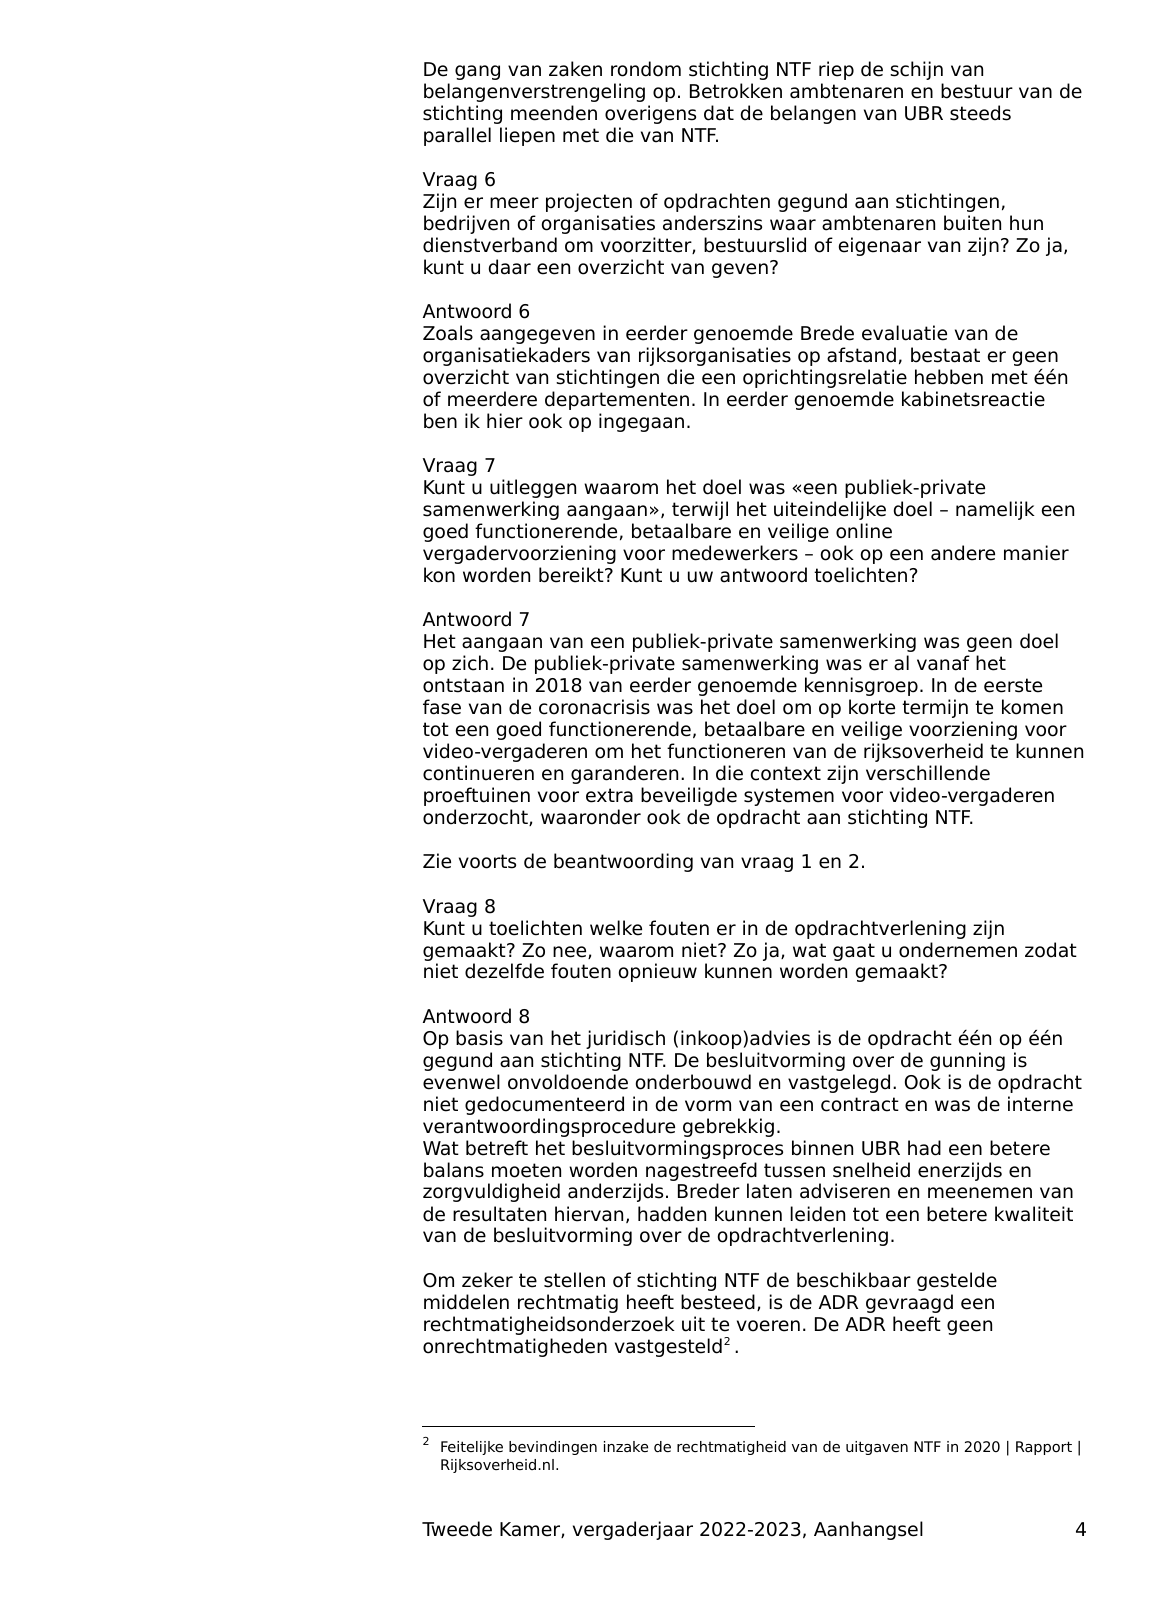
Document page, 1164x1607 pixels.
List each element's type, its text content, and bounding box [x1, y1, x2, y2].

text De gang van zaken rondom stichting NTF riep de schijn van belangenverstrengeling op. Betrokken ambtenaren en bestuur van de stichting meenden overigens dat de belangen van UBR steeds parallel liepen met die van NTF. [422, 59, 1087, 147]
text Antwoord 6 [422, 301, 1087, 323]
text Antwoord 7 [422, 609, 1087, 631]
text Zie voorts de beantwoording van vraag 1 en 2. [422, 851, 1087, 873]
text Kunt u uitleggen waarom het doel was «een publiek-private samenwerking aangaan», terwijl het uiteindelijke doel – namelijk een goed functionerende, betaalbare en veilige online vergadervoorziening voor medewerkers – ook op een andere manier kon worden bereikt? Kunt u uw antwoord toelichten? [422, 477, 1087, 587]
text Zoals aangegeven in eerder genoemde Brede evaluatie van de organisatiekaders van rijksorganisaties op afstand, bestaat er geen overzicht van stichtingen die een oprichtingsrelatie hebben met één of meerdere departementen. In eerder genoemde kabinetsreactie ben ik hier ook op ingegaan. [422, 323, 1087, 433]
text Zijn er meer projecten of opdrachten gegund aan stichtingen, bedrijven of organisaties anderszins waar ambtenaren buiten hun dienstverband om voorzitter, bestuurslid of eigenaar van zijn? Zo ja, kunt u daar een overzicht van geven? [422, 191, 1087, 279]
text Vraag 7 [422, 455, 1087, 477]
text Vraag 6 [422, 169, 1087, 191]
text Het aangaan van een publiek-private samenwerking was geen doel op zich. De publiek-private samenwerking was er al vanaf het ontstaan in 2018 van eerder genoemde kennisgroep. In de eerste fase van de coronacrisis was het doel om op korte termijn te komen tot een goed functionerende, betaalbare en veilige voorziening voor video-vergaderen om het functioneren van de rijksoverheid te kunnen continueren en garanderen. In die context zijn verschillende proeftuinen voor extra beveiligde systemen voor video-vergaderen onderzocht, waaronder ook de opdracht aan stichting NTF. [422, 631, 1087, 829]
text Wat betreft het besluitvormingsproces binnen UBR had een betere balans moeten worden nagestreefd tussen snelheid enerzijds en zorgvuldigheid anderzijds. Breder laten adviseren en meenemen van de resultaten hiervan, hadden kunnen leiden tot een betere kwaliteit van de besluitvorming over de opdrachtverlening. [422, 1137, 1087, 1247]
text Antwoord 8 [422, 1006, 1087, 1028]
text Op basis van het juridisch (inkoop)advies is de opdracht één op één gegund aan stichting NTF. De besluitvorming over de gunning is evenwel onvoldoende onderbouwd en vastgelegd. Ook is de opdracht niet gedocumenteerd in de vorm van een contract en was de interne verantwoordingsprocedure gebrekkig. [422, 1028, 1087, 1137]
text Om zeker te stellen of stichting NTF de beschikbaar gestelde middelen rechtmatig heeft besteed, is de ADR gevraagd een rechtmatigheidsonderzoek uit te voeren. De ADR heeft geen onrechtmatigheden vastgesteld. [422, 1269, 1087, 1357]
text Feitelijke bevindingen inzake de rechtmatigheid van de uitgaven NTF in 2020 | Rapport | Rijksoverheid.nl. [422, 1435, 1087, 1474]
text Kunt u toelichten welke fouten er in de opdrachtverlening zijn gemaakt? Zo nee, waarom niet? Zo ja, wat gaat u ondernemen zodat niet dezelfde fouten opnieuw kunnen worden gemaakt? [422, 917, 1087, 983]
text Vraag 8 [422, 896, 1087, 917]
